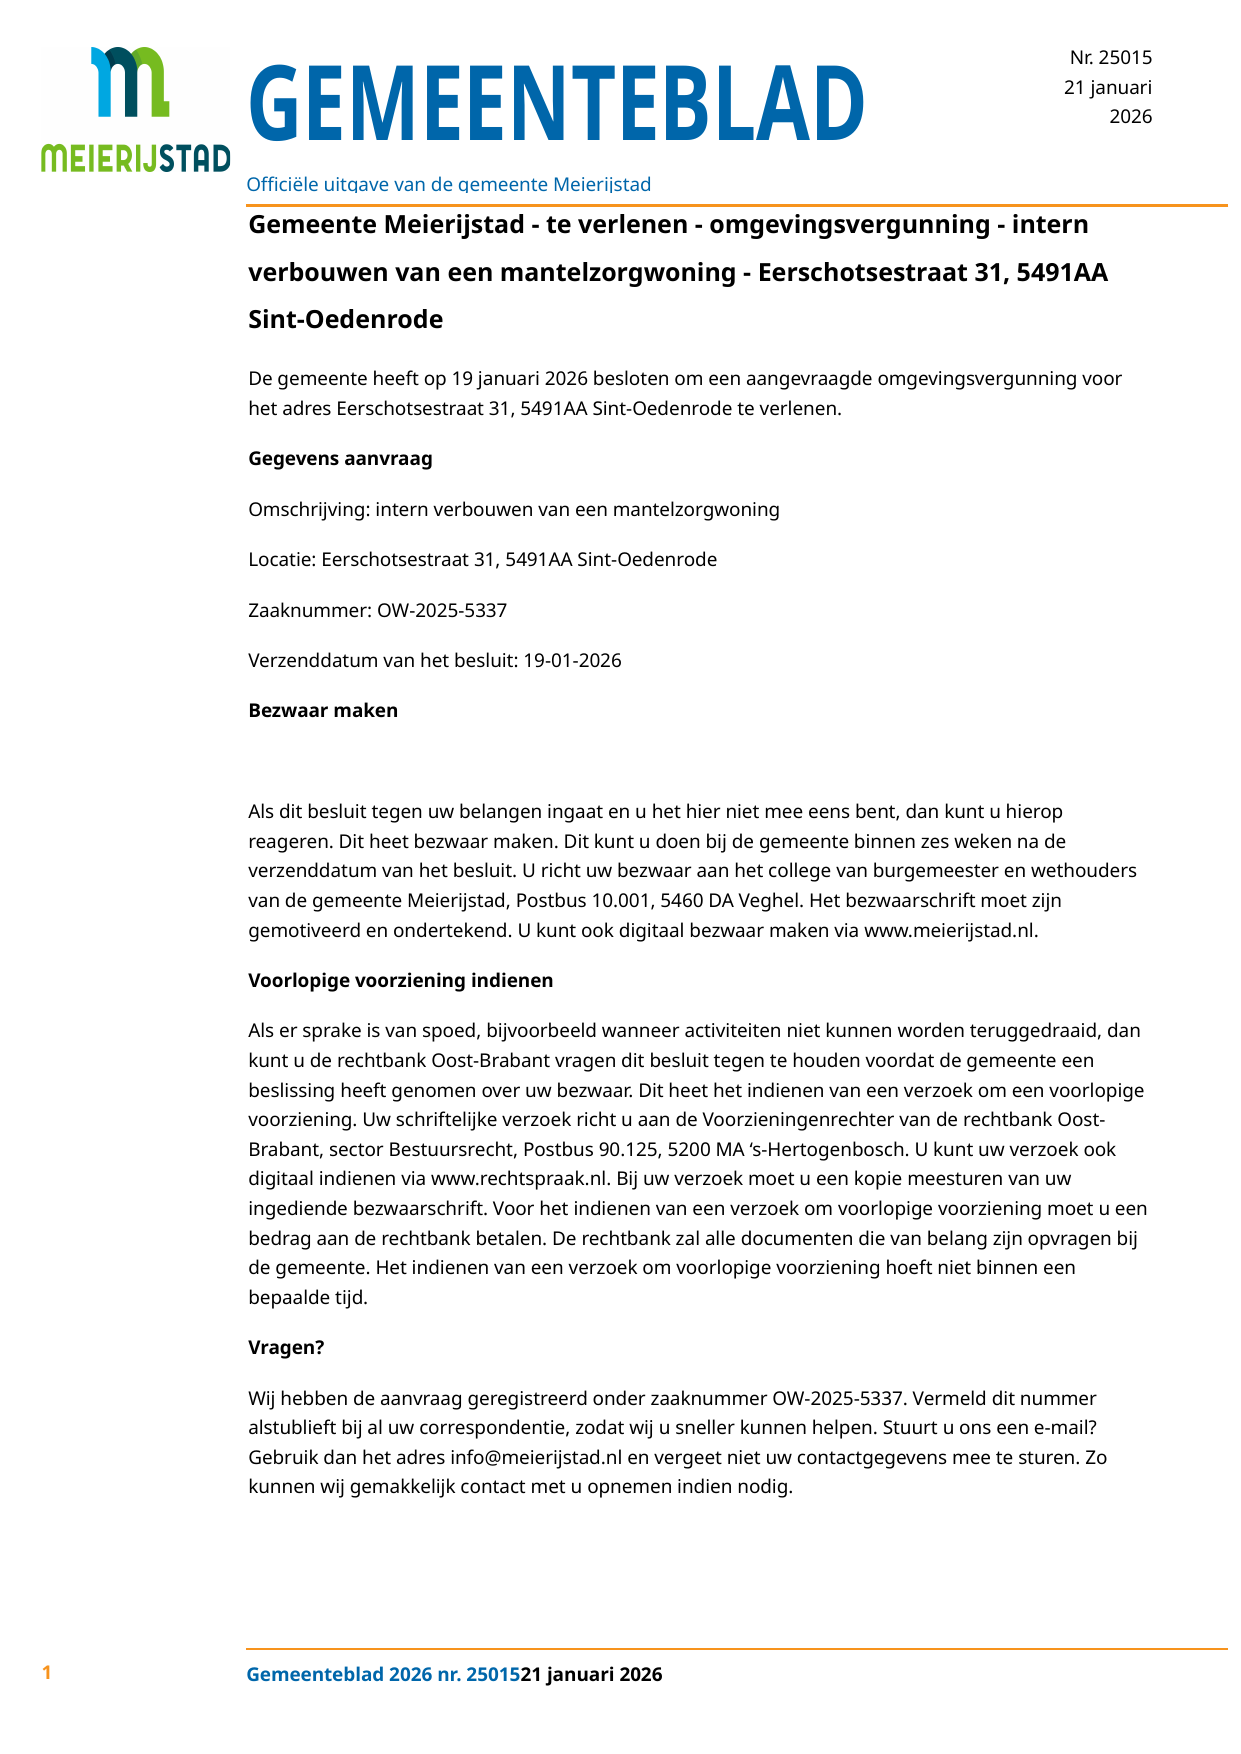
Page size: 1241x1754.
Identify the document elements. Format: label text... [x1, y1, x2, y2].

text Verzenddatum van het besluit: 19-01-2026 [248, 647, 1152, 673]
text Omschrijving: intern verbouwen van een mantelzorgwoning [248, 496, 1152, 522]
text Zaaknummer: OW-2025-5337 [248, 597, 1152, 622]
text Locatie: Eerschotsestraat 31, 5491AA Sint-Oedenrode [248, 546, 1152, 572]
text Bezwaar maken [248, 698, 1152, 723]
text Gegevens aanvraag [248, 446, 1152, 471]
text Als dit besluit tegen uw belangen ingaat en u het hier niet mee eens bent, dan kunt u hierop reageren. Dit heet bezwaar maken. Dit kunt u doen bij de gemeente binnen zes weken na de verzenddatum van het besluit. U richt uw bezwaar aan het college van burgemeester en wethouders van de gemeente Meierijstad, Postbus 10.001, 5460 DA Veghel. Het bezwaarschrift moet zijn gemotiveerd en ondertekend. U kunt ook digitaal bezwaar maken via www.meierijstad.nl. [248, 798, 1152, 942]
text Wij hebben de aanvraag geregistreerd onder zaaknummer OW-2025-5337. Vermeld dit nummer alstublieft bij al uw correspondentie, zodat wij u sneller kunnen helpen. Stuurt u ons een e-mail? Gebruik dan het adres info@meierijstad.nl en vergeet niet uw contactgegevens mee te sturen. Zo kunnen wij gemakkelijk contact met u opnemen indien nodig. [248, 1385, 1152, 1499]
text Gemeente Meierijstad - te verlenen - omgevingsvergunning - intern verbouwen van een mantelzorgwoning - Eerschotsestraat 31, 5491AA Sint-Oedenrode [248, 207, 1152, 336]
text Vragen? [248, 1334, 1152, 1360]
text De gemeente heeft op 19 januari 2026 besloten om een aangevraagde omgevingsvergunning voor het adres Eerschotsestraat 31, 5491AA Sint-Oedenrode te verlenen. [248, 366, 1152, 421]
text Voorlopige voorziening indienen [248, 967, 1152, 993]
text Als er sprake is van spoed, bijvoorbeeld wanneer activiteiten niet kunnen worden teruggedraaid, dan kunt u de rechtbank Oost-Brabant vragen dit besluit tegen te houden voordat de gemeente een beslissing heeft genomen over uw bezwaar. Dit heet het indienen van een verzoek om een voorlopige voorziening. Uw schriftelijke verzoek richt u aan de Voorzieningenrechter van de rechtbank Oost-Brabant, sector Bestuursrecht, Postbus 90.125, 5200 MA ‘s-Hertogenbosch. U kunt uw verzoek ook digitaal indienen via www.rechtspraak.nl. Bij uw verzoek moet u een kopie meesturen van uw ingediende bezwaarschrift. Voor het indienen van een verzoek om voorlopige voorziening moet u een bedrag aan de rechtbank betalen. De rechtbank zal alle documenten die van belang zijn opvragen bij de gemeente. Het indienen van een verzoek om voorlopige voorziening hoeft niet binnen een bepaalde tijd. [248, 1018, 1152, 1309]
picture [41, 47, 231, 172]
